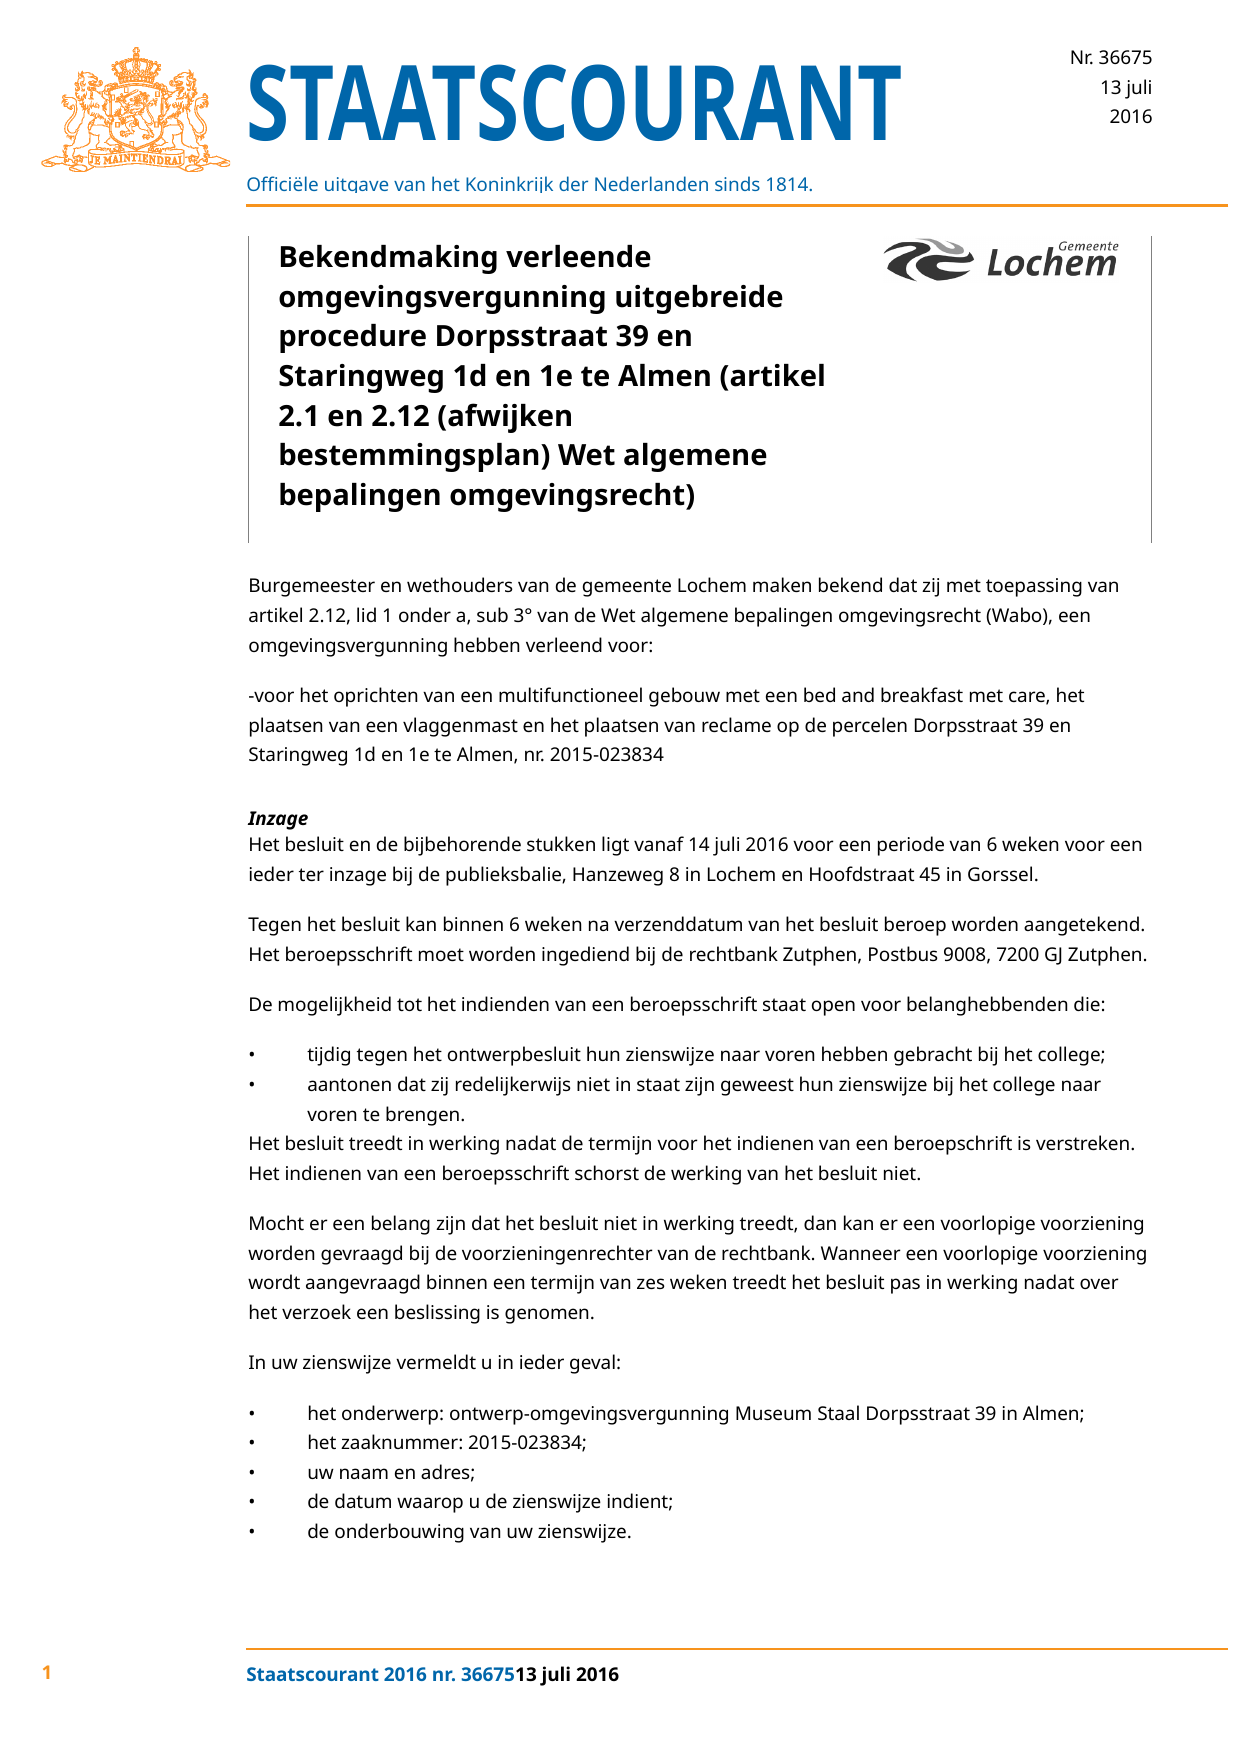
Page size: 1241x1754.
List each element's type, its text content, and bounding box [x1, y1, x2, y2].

list de onderbouwing van uw zienswijze. [248, 1518, 1152, 1544]
list uw naam en adres; [248, 1459, 1152, 1485]
text Tegen het besluit kan binnen 6 weken na verzenddatum van het besluit beroep worden aangetekend. Het beroepsschrift moet worden ingediend bij de rechtbank Zutphen, Postbus 9008, 7200 GJ Zutphen. [248, 911, 1152, 966]
text Het besluit treedt in werking nadat de termijn voor het indienen van een beroepschrift is verstreken. Het indienen van een beroepsschrift schorst de werking van het besluit niet. [248, 1130, 1152, 1186]
picture [41, 47, 231, 172]
text In uw zienswijze vermeldt u in ieder geval: [248, 1349, 1152, 1375]
list het onderwerp: ontwerp-omgevingsvergunning Museum Staal Dorpsstraat 39 in Almen; [248, 1400, 1152, 1426]
list het zaaknummer: 2015-023834; [248, 1429, 1152, 1455]
list tijdig tegen het ontwerpbesluit hun zienswijze naar voren hebben gebracht bij het college; [248, 1042, 1152, 1067]
table_header [850, 236, 1151, 543]
text Inzage [248, 805, 1152, 831]
text Mocht er een belang zijn dat het besluit niet in werking treedt, dan kan er een voorlopige voorziening worden gevraagd bij de voorzieningenrechter van de rechtbank. Wanneer een voorlopige voorziening wordt aangevraagd binnen een termijn van zes weken treedt het besluit pas in werking nadat over het verzoek een beslissing is genomen. [248, 1210, 1152, 1325]
list de datum waarop u de zienswijze indient; [248, 1489, 1152, 1514]
text De mogelijkheid tot het indienden van een beroepsschrift staat open voor belanghebbenden die: [248, 991, 1152, 1017]
text Burgemeester en wethouders van de gemeente Lochem maken bekend dat zij met toepassing van artikel 2.12, lid 1 onder a, sub 3° van de Wet algemene bepalingen omgevingsrecht (Wabo), een omgevingsvergunning hebben verleend voor: [248, 573, 1152, 658]
table_header Bekendmaking verleende omgevingsvergunning uitgebreide procedure Dorpsstraat 39 en Staringweg 1d en 1e te Almen (artikel 2.1 en 2.12 (afwijken bestemmingsplan) Wet algemene bepalingen omgevingsrecht) [249, 236, 850, 543]
text -voor het oprichten van een multifunctioneel gebouw met een bed and breakfast met care, het plaatsen van een vlaggenmast en het plaatsen van reclame op de percelen Dorpsstraat 39 en Staringweg 1d en 1e te Almen, nr. 2015-023834 [248, 682, 1152, 767]
list aantonen dat zij redelijkerwijs niet in staat zijn geweest hun zienswijze bij het college naar voren te brengen. [248, 1071, 1152, 1126]
text Het besluit en de bijbehorende stukken ligt vanaf 14 juli 2016 voor een periode van 6 weken voor een ieder ter inzage bij de publieksbalie, Hanzeweg 8 in Lochem en Hoofdstraat 45 in Gorssel. [248, 831, 1152, 886]
picture [882, 236, 1119, 283]
